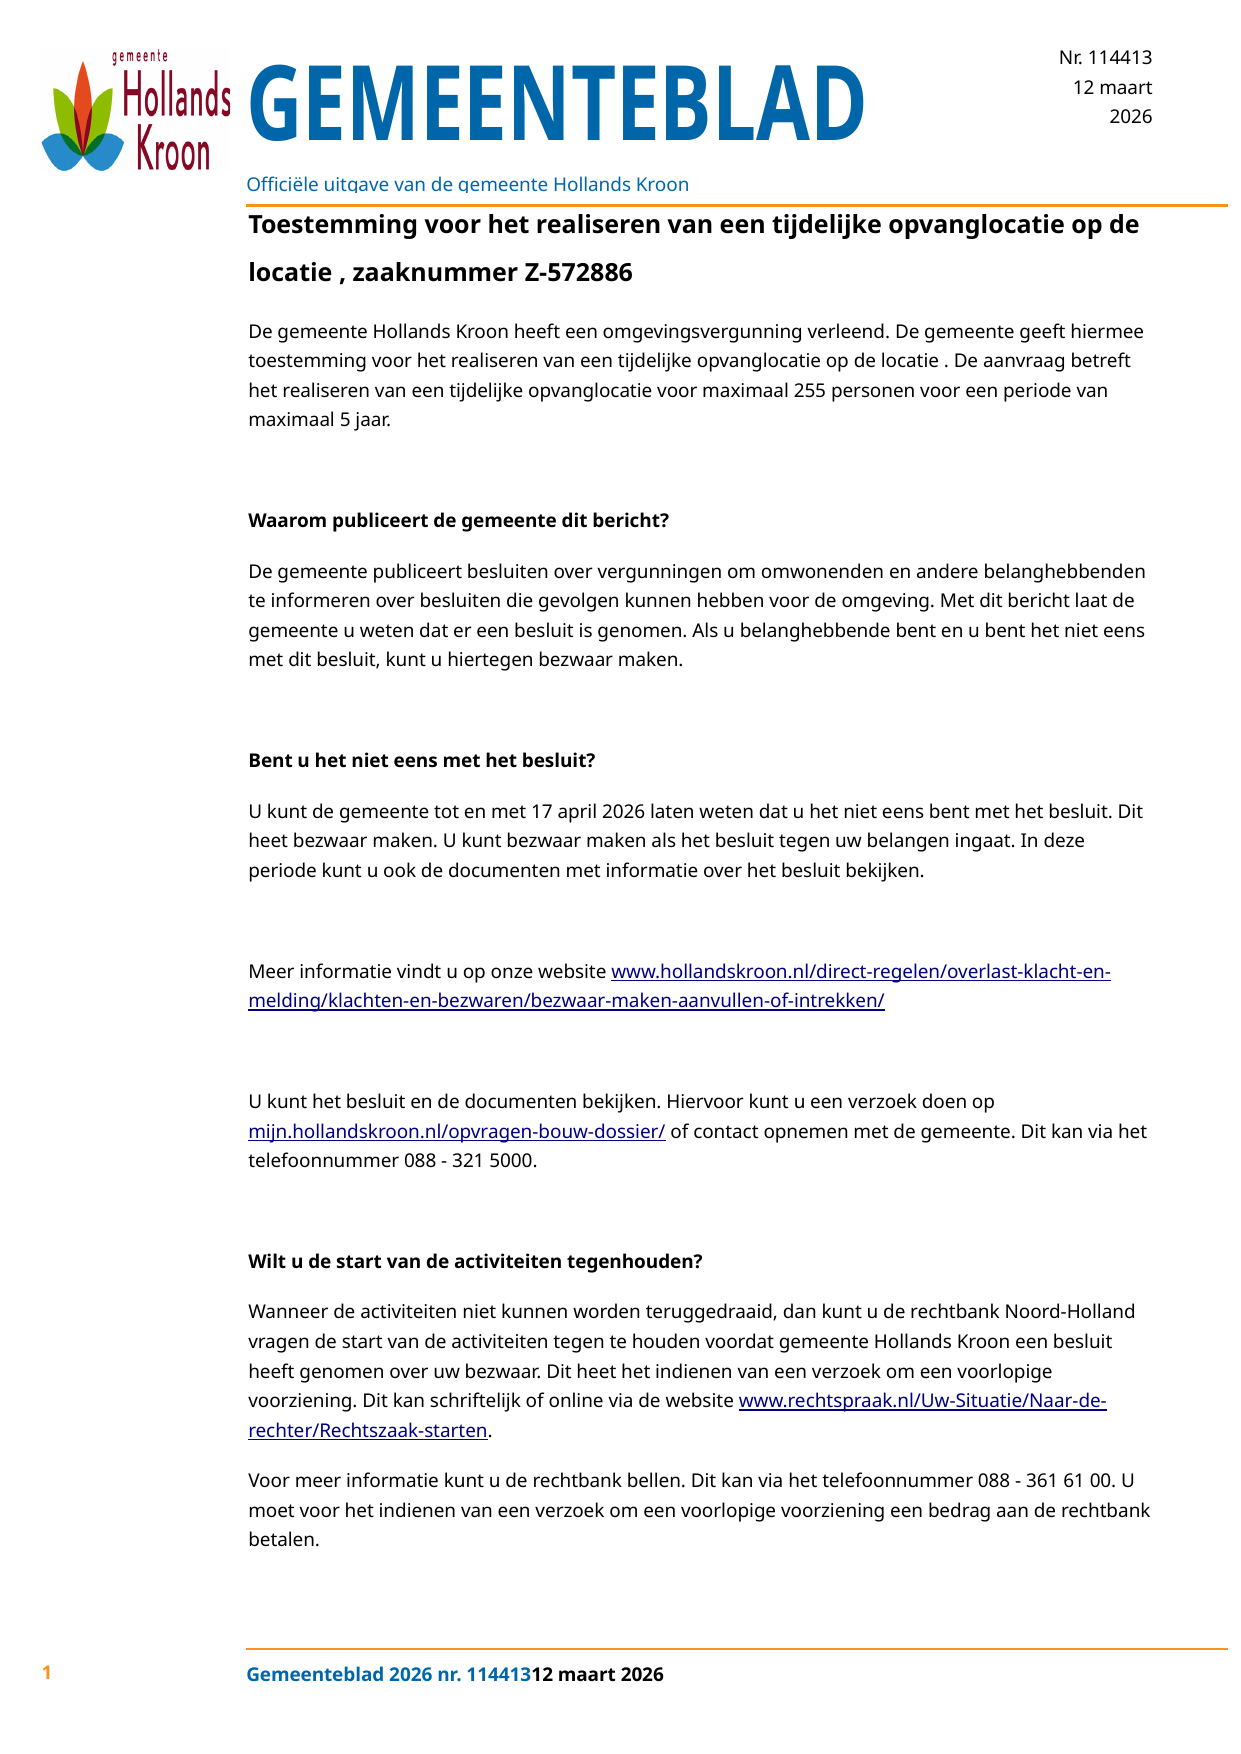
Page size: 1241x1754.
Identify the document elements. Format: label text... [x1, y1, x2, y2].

text De gemeente publiceert besluiten over vergunningen om omwonenden en andere belanghebbenden te informeren over besluiten die gevolgen kunnen hebben voor de omgeving. Met dit bericht laat de gemeente u weten dat er een besluit is genomen. Als u belanghebbende bent en u bent het niet eens met dit besluit, kunt u hiertegen bezwaar maken. [248, 558, 1152, 672]
picture [41, 47, 231, 172]
text Toestemming voor het realiseren van een tijdelijke opvanglocatie op de locatie , zaaknummer Z-572886 [248, 207, 1152, 288]
text Voor meer informatie kunt u de rechtbank bellen. Dit kan via het telefoonnummer 088 - 361 61 00. U moet voor het indienen van een verzoek om een voorlopige voorziening een bedrag aan de rechtbank betalen. [248, 1467, 1152, 1552]
text U kunt de gemeente tot en met 17 april 2026 laten weten dat u het niet eens bent met het besluit. Dit heet bezwaar maken. U kunt bezwaar maken als het besluit tegen uw belangen ingaat. In deze periode kunt u ook de documenten met informatie over het besluit bekijken. [248, 798, 1152, 883]
text De gemeente Hollands Kroon heeft een omgevingsvergunning verleend. De gemeente geeft hiermee toestemming voor het realiseren van een tijdelijke opvanglocatie op de locatie . De aanvraag betreft het realiseren van een tijdelijke opvanglocatie voor maximaal 255 personen voor een periode van maximaal 5 jaar. [248, 318, 1152, 432]
text Bent u het niet eens met het besluit? [248, 747, 1152, 773]
text U kunt het besluit en de documenten bekijken. Hiervoor kunt u een verzoek doen op mijn.hollandskroon.nl/opvragen-bouw-dossier/ of contact opnemen met de gemeente. Dit kan via het telefoonnummer 088 - 321 5000. [248, 1088, 1152, 1173]
text Wanneer de activiteiten niet kunnen worden teruggedraaid, dan kunt u de rechtbank Noord-Holland vragen de start van de activiteiten tegen te houden voordat gemeente Hollands Kroon een besluit heeft genomen over uw bezwaar. Dit heet het indienen van een verzoek om een voorlopige voorziening. Dit kan schriftelijk of online via de website www.rechtspraak.nl/Uw-Situatie/Naar-de-rechter/Rechtszaak-starten. [248, 1299, 1152, 1443]
text Meer informatie vindt u op onze website www.hollandskroon.nl/direct-regelen/overlast-klacht-en-melding/klachten-en-bezwaren/bezwaar-maken-aanvullen-of-intrekken/ [248, 958, 1152, 1013]
text Wilt u de start van de activiteiten tegenhouden? [248, 1248, 1152, 1274]
text Waarom publiceert de gemeente dit bericht? [248, 507, 1152, 533]
